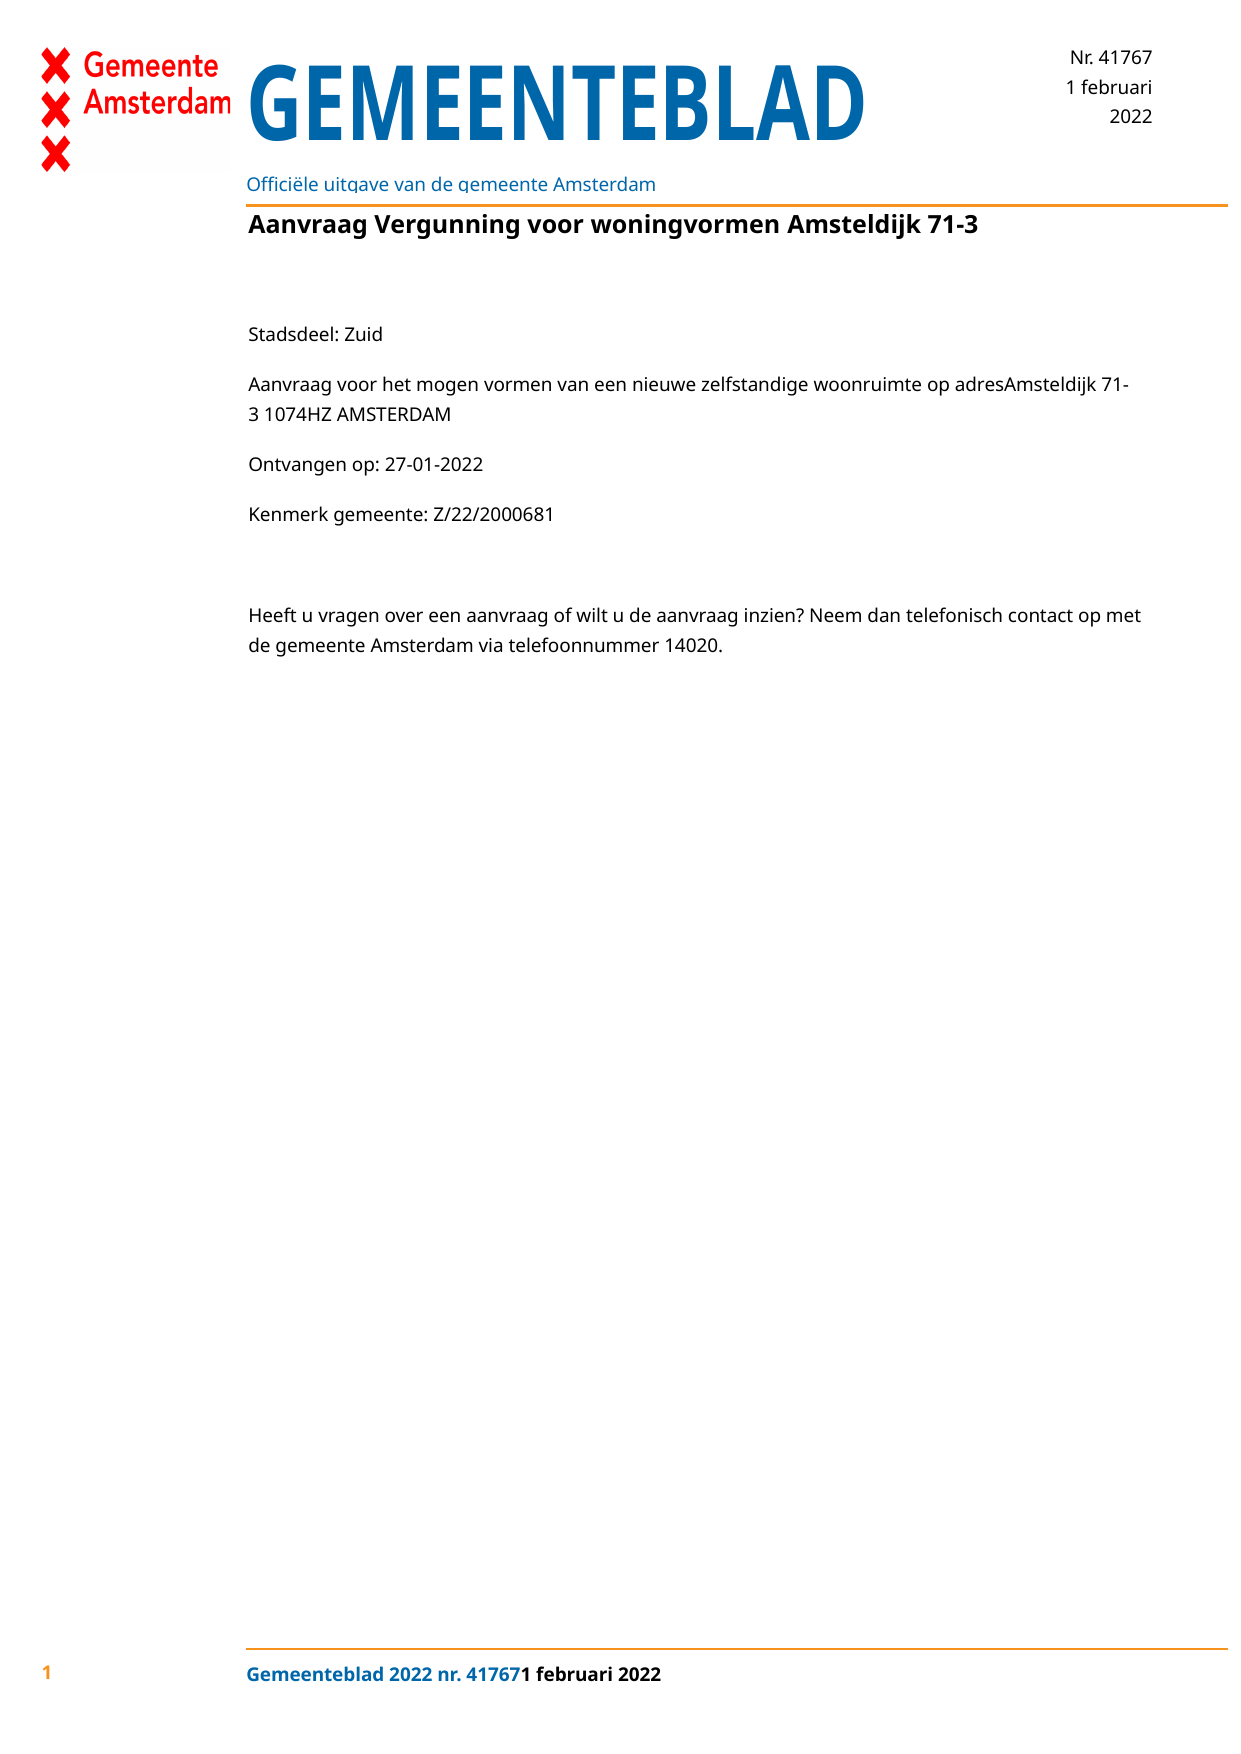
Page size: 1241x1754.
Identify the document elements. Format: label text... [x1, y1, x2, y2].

text Stadsdeel: Zuid [248, 321, 1152, 346]
picture [41, 47, 231, 172]
text Heeft u vragen over een aanvraag of wilt u de aanvraag inzien? Neem dan telefonisch contact op met de gemeente Amsterdam via telefoonnummer 14020. [248, 602, 1152, 658]
text Kenmerk gemeente: Z/22/2000681 [248, 502, 1152, 527]
text Ontvangen op: 27-01-2022 [248, 451, 1152, 477]
text Aanvraag Vergunning voor woningvormen Amsteldijk 71-3 [248, 207, 1152, 241]
text Aanvraag voor het mogen vormen van een nieuwe zelfstandige woonruimte op adresAmsteldijk 71-3 1074HZ AMSTERDAM [248, 371, 1152, 426]
